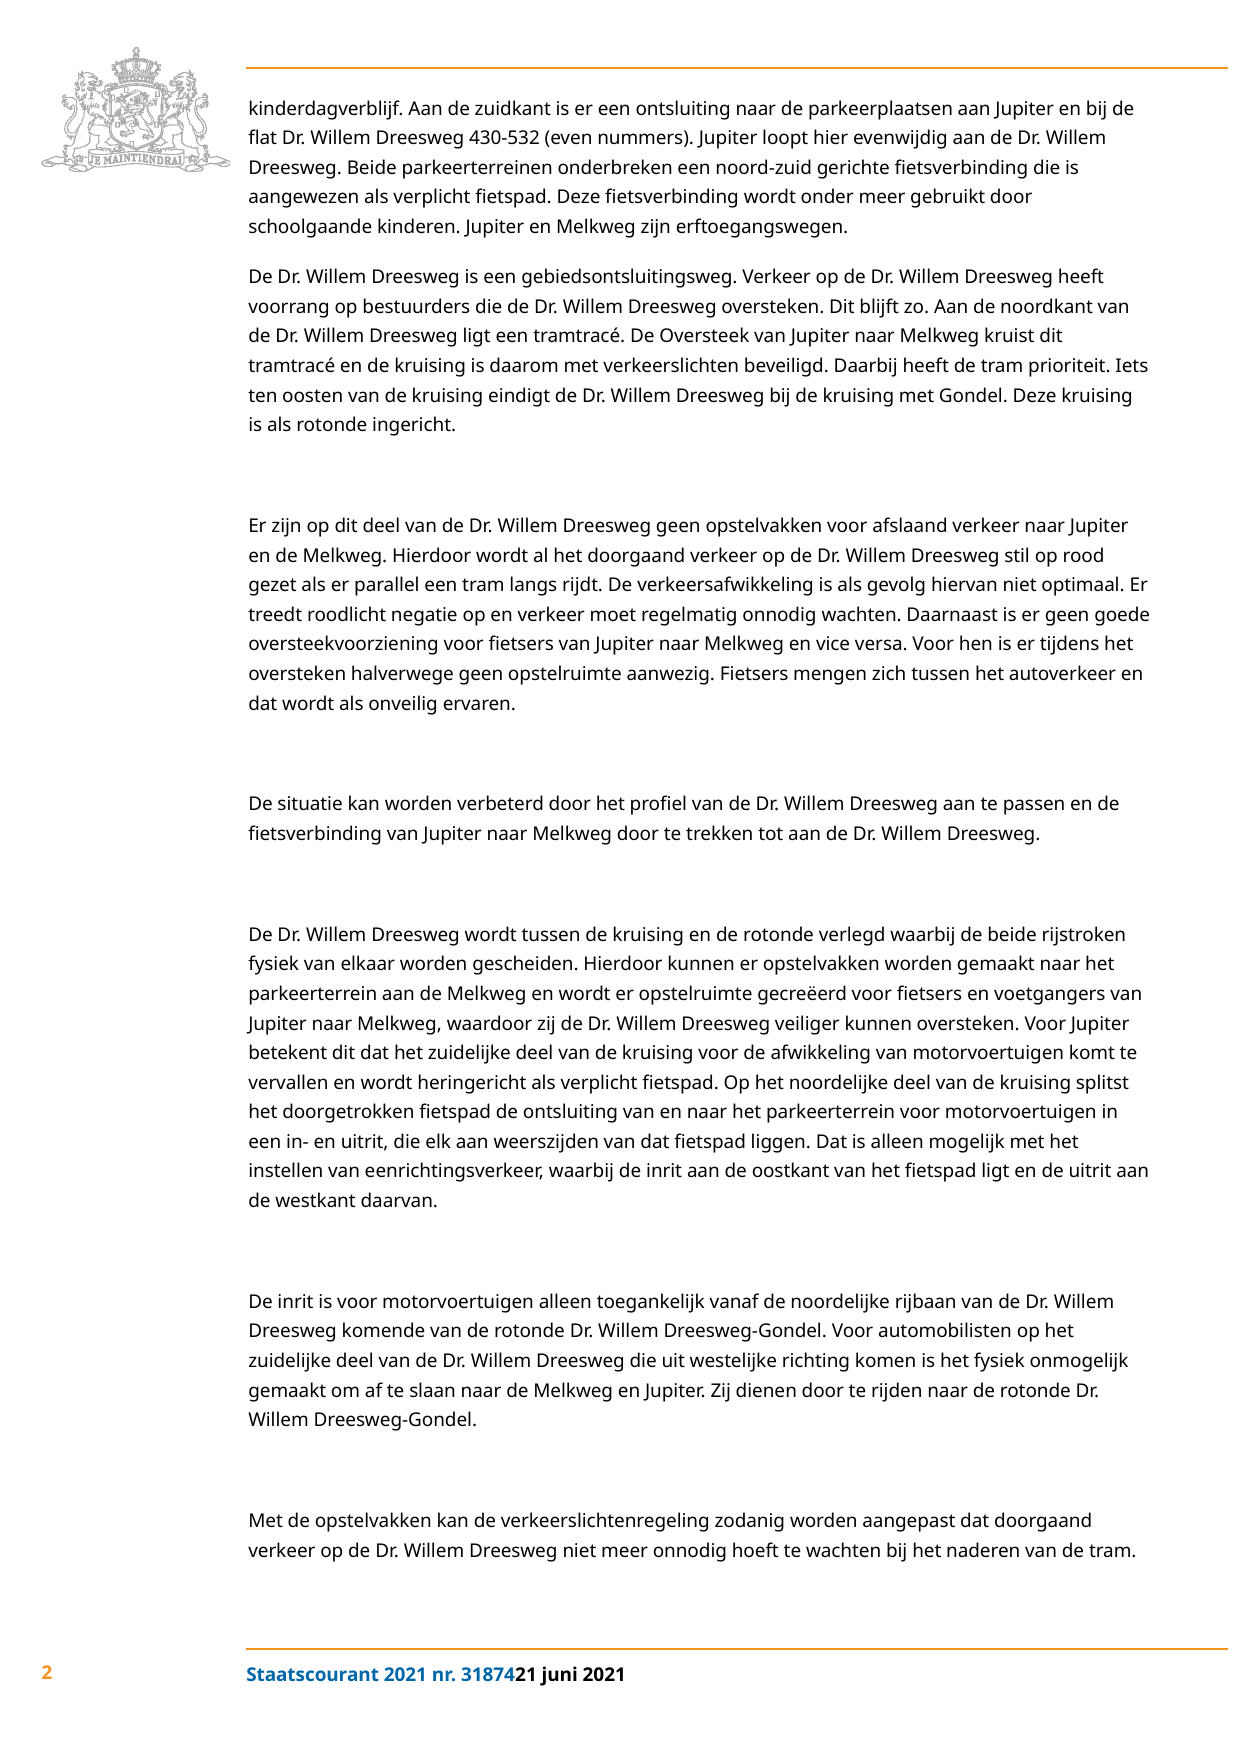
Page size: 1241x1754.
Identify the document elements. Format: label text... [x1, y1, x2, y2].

text Er zijn op dit deel van de Dr. Willem Dreesweg geen opstelvakken voor afslaand verkeer naar Jupiter en de Melkweg. Hierdoor wordt al het doorgaand verkeer op de Dr. Willem Dreesweg stil op rood gezet als er parallel een tram langs rijdt. De verkeersafwikkeling is als gevolg hiervan niet optimaal. Er treedt roodlicht negatie op en verkeer moet regelmatig onnodig wachten. Daarnaast is er geen goede oversteekvoorziening voor fietsers van Jupiter naar Melkweg en vice versa. Voor hen is er tijdens het oversteken halverwege geen opstelruimte aanwezig. Fietsers mengen zich tussen het autoverkeer en dat wordt als onveilig ervaren. [248, 512, 1152, 716]
picture [41, 47, 231, 172]
text Met de opstelvakken kan de verkeerslichtenregeling zodanig worden aangepast dat doorgaand verkeer op de Dr. Willem Dreesweg niet meer onnodig hoeft te wachten bij het naderen van de tram. [248, 1507, 1152, 1563]
text De Dr. Willem Dreesweg is een gebiedsontsluitingsweg. Verkeer op de Dr. Willem Dreesweg heeft voorrang op bestuurders die de Dr. Willem Dreesweg oversteken. Dit blijft zo. Aan de noordkant van de Dr. Willem Dreesweg ligt een tramtracé. De Oversteek van Jupiter naar Melkweg kruist dit tramtracé en de kruising is daarom met verkeerslichten beveiligd. Daarbij heeft de tram prioriteit. Iets ten oosten van de kruising eindigt de Dr. Willem Dreesweg bij de kruising met Gondel. Deze kruising is als rotonde ingericht. [248, 263, 1152, 437]
text De inrit is voor motorvoertuigen alleen toegankelijk vanaf de noordelijke rijbaan van de Dr. Willem Dreesweg komende van de rotonde Dr. Willem Dreesweg-Gondel. Voor automobilisten op het zuidelijke deel van de Dr. Willem Dreesweg die uit westelijke richting komen is het fysiek onmogelijk gemaakt om af te slaan naar de Melkweg en Jupiter. Zij dienen door te rijden naar de rotonde Dr. Willem Dreesweg-Gondel. [248, 1288, 1152, 1432]
text De Dr. Willem Dreesweg wordt tussen de kruising en de rotonde verlegd waarbij de beide rijstroken fysiek van elkaar worden gescheiden. Hierdoor kunnen er opstelvakken worden gemaakt naar het parkeerterrein aan de Melkweg en wordt er opstelruimte gecreëerd voor fietsers en voetgangers van Jupiter naar Melkweg, waardoor zij de Dr. Willem Dreesweg veiliger kunnen oversteken. Voor Jupiter betekent dit dat het zuidelijke deel van de kruising voor de afwikkeling van motorvoertuigen komt te vervallen en wordt heringericht als verplicht fietspad. Op het noordelijke deel van de kruising splitst het doorgetrokken fietspad de ontsluiting van en naar het parkeerterrein voor motorvoertuigen in een in- en uitrit, die elk aan weerszijden van dat fietspad liggen. Dat is alleen mogelijk met het instellen van eenrichtingsverkeer, waarbij de inrit aan de oostkant van het fietspad ligt en de uitrit aan de westkant daarvan. [248, 921, 1152, 1213]
text De situatie kan worden verbeterd door het profiel van de Dr. Willem Dreesweg aan te passen en de fietsverbinding van Jupiter naar Melkweg door te trekken tot aan de Dr. Willem Dreesweg. [248, 791, 1152, 846]
text kinderdagverblijf. Aan de zuidkant is er een ontsluiting naar de parkeerplaatsen aan Jupiter en bij de flat Dr. Willem Dreesweg 430-532 (even nummers). Jupiter loopt hier evenwijdig aan de Dr. Willem Dreesweg. Beide parkeerterreinen onderbreken een noord-zuid gerichte fietsverbinding die is aangewezen als verplicht fietspad. Deze fietsverbinding wordt onder meer gebruikt door schoolgaande kinderen. Jupiter en Melkweg zijn erftoegangswegen. [248, 95, 1152, 239]
